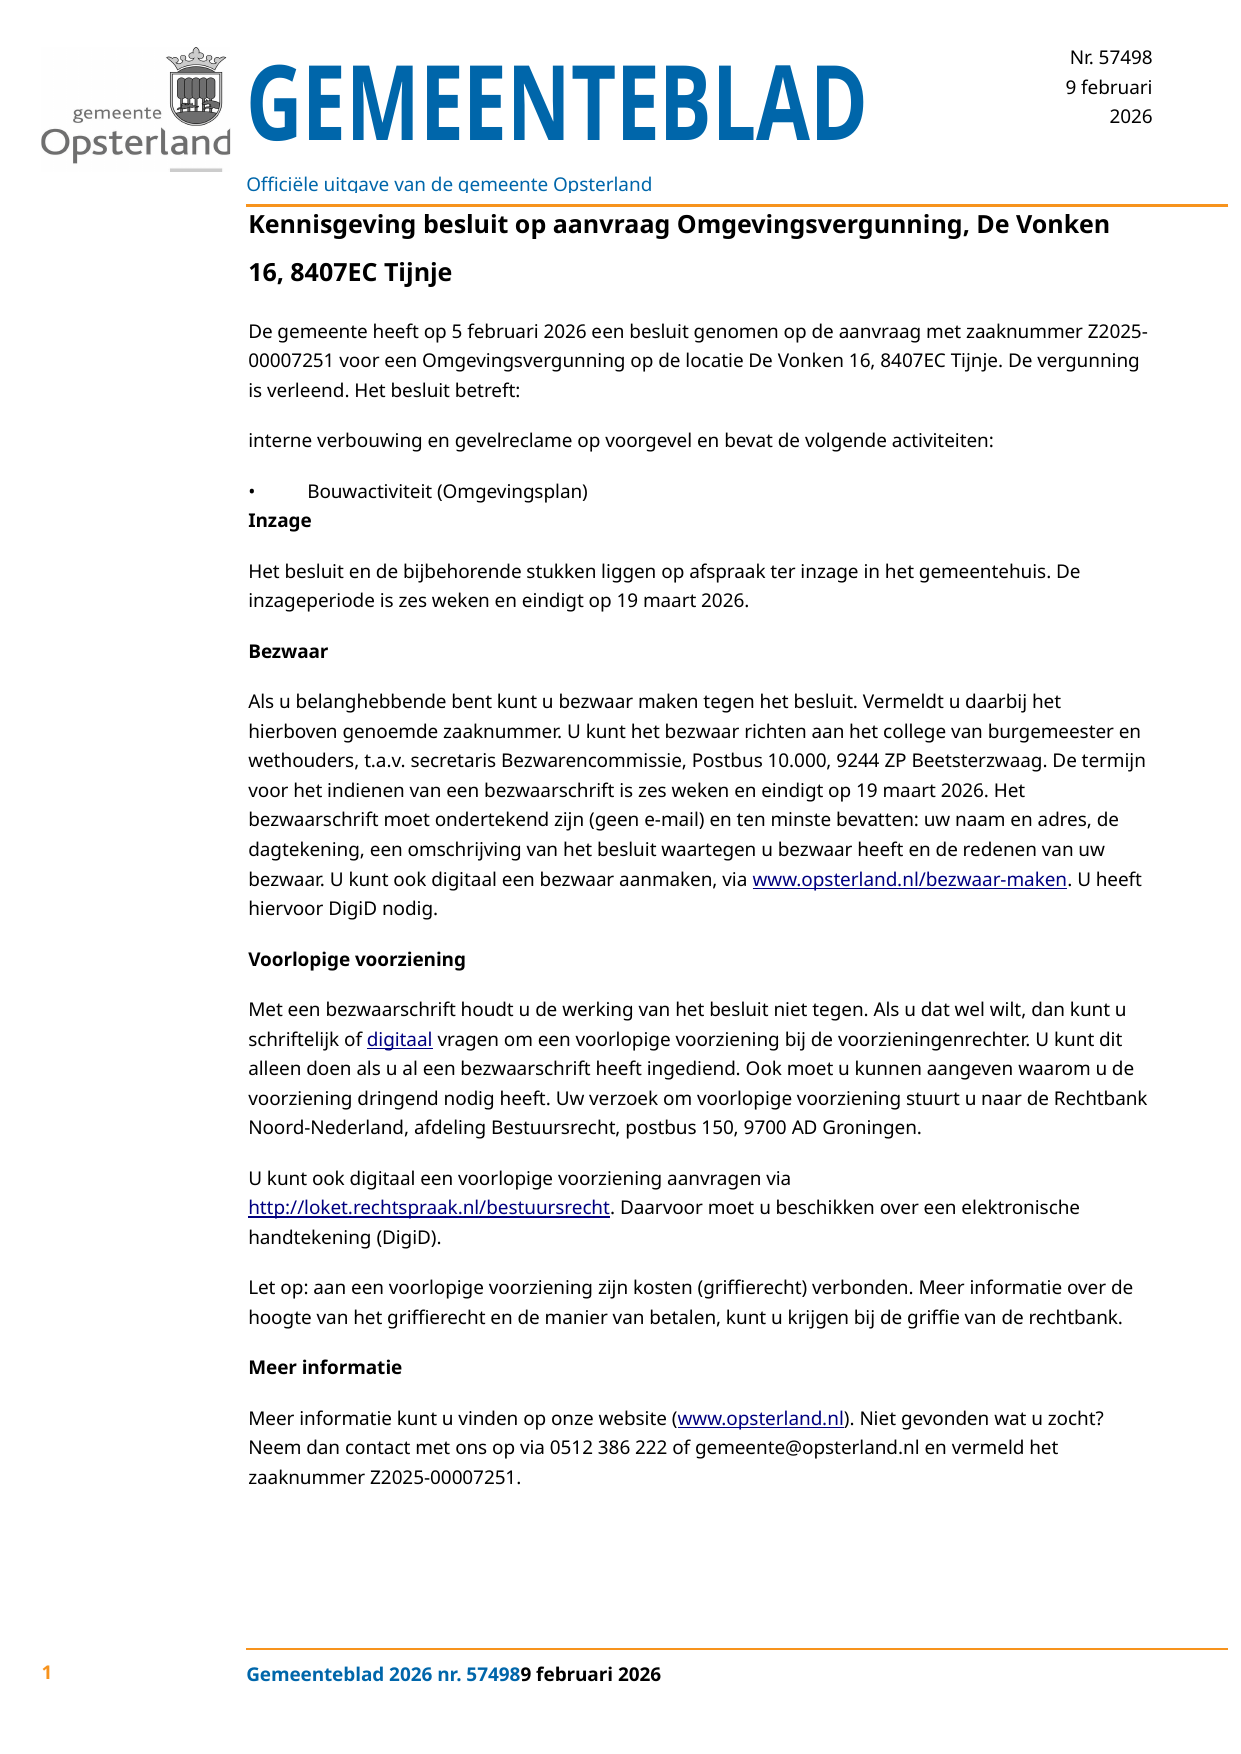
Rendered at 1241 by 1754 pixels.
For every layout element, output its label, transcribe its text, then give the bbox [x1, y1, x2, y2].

text Voorlopige voorziening [248, 946, 1152, 972]
text Met een bezwaarschrift houdt u de werking van het besluit niet tegen. Als u dat wel wilt, dan kunt u schriftelijk of digitaal vragen om een voorlopige voorziening bij de voorzieningenrechter. U kunt dit alleen doen als u al een bezwaarschrift heeft ingediend. Ook moet u kunnen aangeven waarom u de voorziening dringend nodig heeft. Uw verzoek om voorlopige voorziening stuurt u naar de Rechtbank Noord-Nederland, afdeling Bestuursrecht, postbus 150, 9700 AD Groningen. [248, 996, 1152, 1140]
picture [41, 47, 231, 172]
text Let op: aan een voorlopige voorziening zijn kosten (griffierecht) verbonden. Meer informatie over de hoogte van het griffierecht en de manier van betalen, kunt u krijgen bij de griffie van de rechtbank. [248, 1274, 1152, 1330]
text Bezwaar [248, 638, 1152, 664]
text Kennisgeving besluit op aanvraag Omgevingsvergunning, De Vonken 16, 8407EC Tijnje [248, 207, 1152, 288]
text Het besluit en de bijbehorende stukken liggen op afspraak ter inzage in het gemeentehuis. De inzageperiode is zes weken en eindigt op 19 maart 2026. [248, 558, 1152, 613]
text U kunt ook digitaal een voorlopige voorziening aanvragen via http://loket.rechtspraak.nl/bestuursrecht. Daarvoor moet u beschikken over een elektronische handtekening (DigiD). [248, 1165, 1152, 1250]
text interne verbouwing en gevelreclame op voorgevel en bevat de volgende activiteiten: [248, 427, 1152, 453]
text Meer informatie [248, 1354, 1152, 1380]
text Als u belanghebbende bent kunt u bezwaar maken tegen het besluit. Vermeldt u daarbij het hierboven genoemde zaaknummer. U kunt het bezwaar richten aan het college van burgemeester en wethouders, t.a.v. secretaris Bezwarencommissie, Postbus 10.000, 9244 ZP Beetsterzwaag. De termijn voor het indienen van een bezwaarschrift is zes weken en eindigt op 19 maart 2026. Het bezwaarschrift moet ondertekend zijn (geen e-mail) en ten minste bevatten: uw naam en adres, de dagtekening, een omschrijving van het besluit waartegen u bezwaar heeft en de redenen van uw bezwaar. U kunt ook digitaal een bezwaar aanmaken, via www.opsterland.nl/bezwaar-maken. U heeft hiervoor DigiD nodig. [248, 688, 1152, 921]
text Meer informatie kunt u vinden op onze website (www.opsterland.nl). Niet gevonden wat u zocht? Neem dan contact met ons op via 0512 386 222 of gemeente@opsterland.nl en vermeld het zaaknummer Z2025-00007251. [248, 1405, 1152, 1490]
text Inzage [248, 507, 1152, 533]
text De gemeente heeft op 5 februari 2026 een besluit genomen op de aanvraag met zaaknummer Z2025-00007251 voor een Omgevingsvergunning op de locatie De Vonken 16, 8407EC Tijnje. De vergunning is verleend. Het besluit betreft: [248, 318, 1152, 403]
list Bouwactiviteit (Omgevingsplan) [248, 478, 1152, 504]
